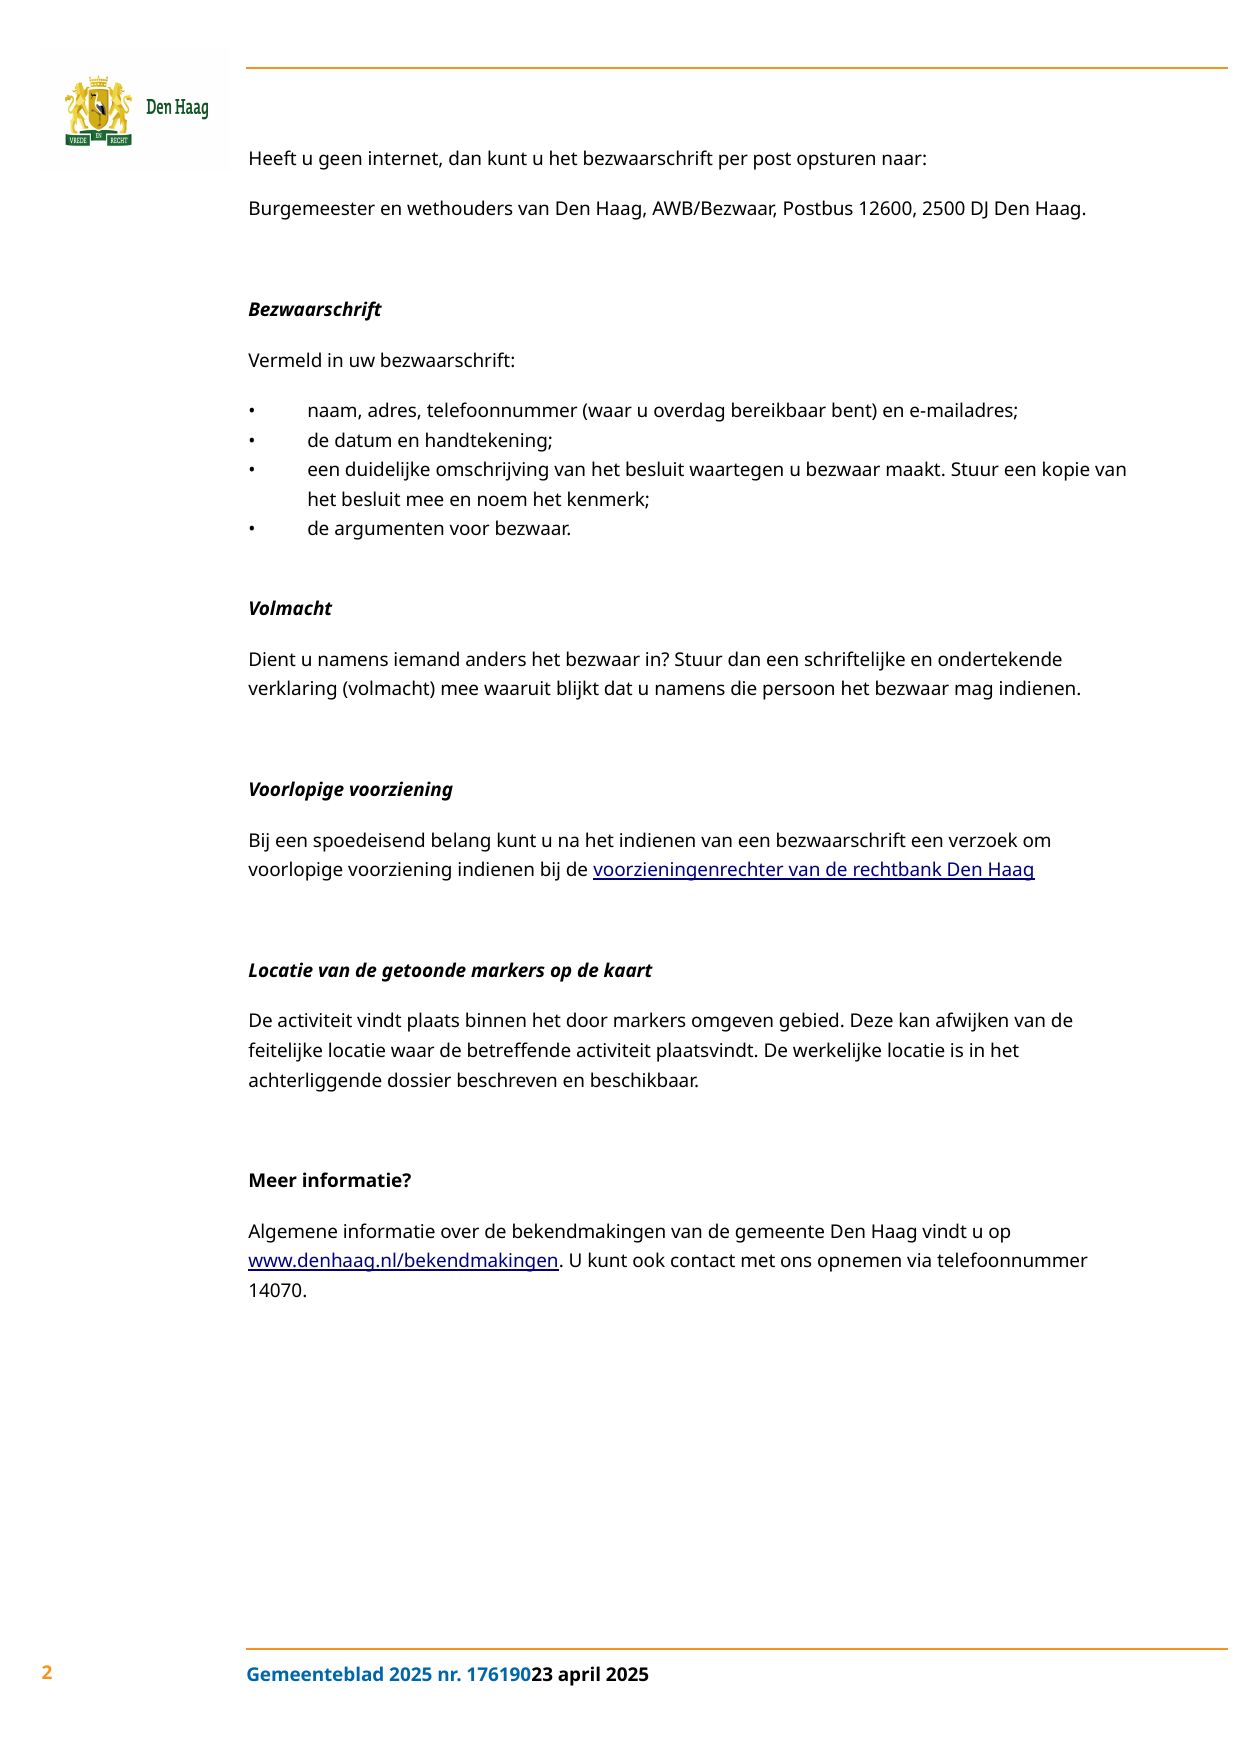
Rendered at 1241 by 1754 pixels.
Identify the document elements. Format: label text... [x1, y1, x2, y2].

text Bij een spoedeisend belang kunt u na het indienen van een bezwaarschrift een verzoek om voorlopige voorziening indienen bij de voorzieningenrechter van de rechtbank Den Haag [248, 827, 1152, 882]
text Voorlopige voorziening [248, 776, 1152, 802]
list de argumenten voor bezwaar. [248, 516, 1152, 541]
list de datum en handtekening; [248, 427, 1152, 453]
picture [41, 47, 231, 172]
list naam, adres, telefoonnummer (waar u overdag bereikbaar bent) en e-mailadres; [248, 397, 1152, 423]
text Vermeld in uw bezwaarschrift: [248, 347, 1152, 373]
list een duidelijke omschrijving van het besluit waartegen u bezwaar maakt. Stuur een kopie van het besluit mee en noem het kenmerk; [248, 456, 1152, 512]
text Locatie van de getoonde markers op de kaart [248, 957, 1152, 983]
text Bezwaarschrift [248, 296, 1152, 322]
text Heeft u geen internet, dan kunt u het bezwaarschrift per post opsturen naar: [248, 145, 1152, 171]
text Volmacht [248, 596, 1152, 621]
text Algemene informatie over de bekendmakingen van de gemeente Den Haag vindt u op www.denhaag.nl/bekendmakingen. U kunt ook contact met ons opnemen via telefoonnummer 14070. [248, 1218, 1152, 1303]
text Meer informatie? [248, 1168, 1152, 1193]
text De activiteit vindt plaats binnen het door markers omgeven gebied. Deze kan afwijken van de feitelijke locatie waar de betreffende activiteit plaatsvindt. De werkelijke locatie is in het achterliggende dossier beschreven en beschikbaar. [248, 1008, 1152, 1093]
text Burgemeester en wethouders van Den Haag, AWB/Bezwaar, Postbus 12600, 2500 DJ Den Haag. [248, 196, 1152, 221]
text Dient u namens iemand anders het bezwaar in? Stuur dan een schriftelijke en ondertekende verklaring (volmacht) mee waaruit blijkt dat u namens die persoon het bezwaar mag indienen. [248, 646, 1152, 701]
